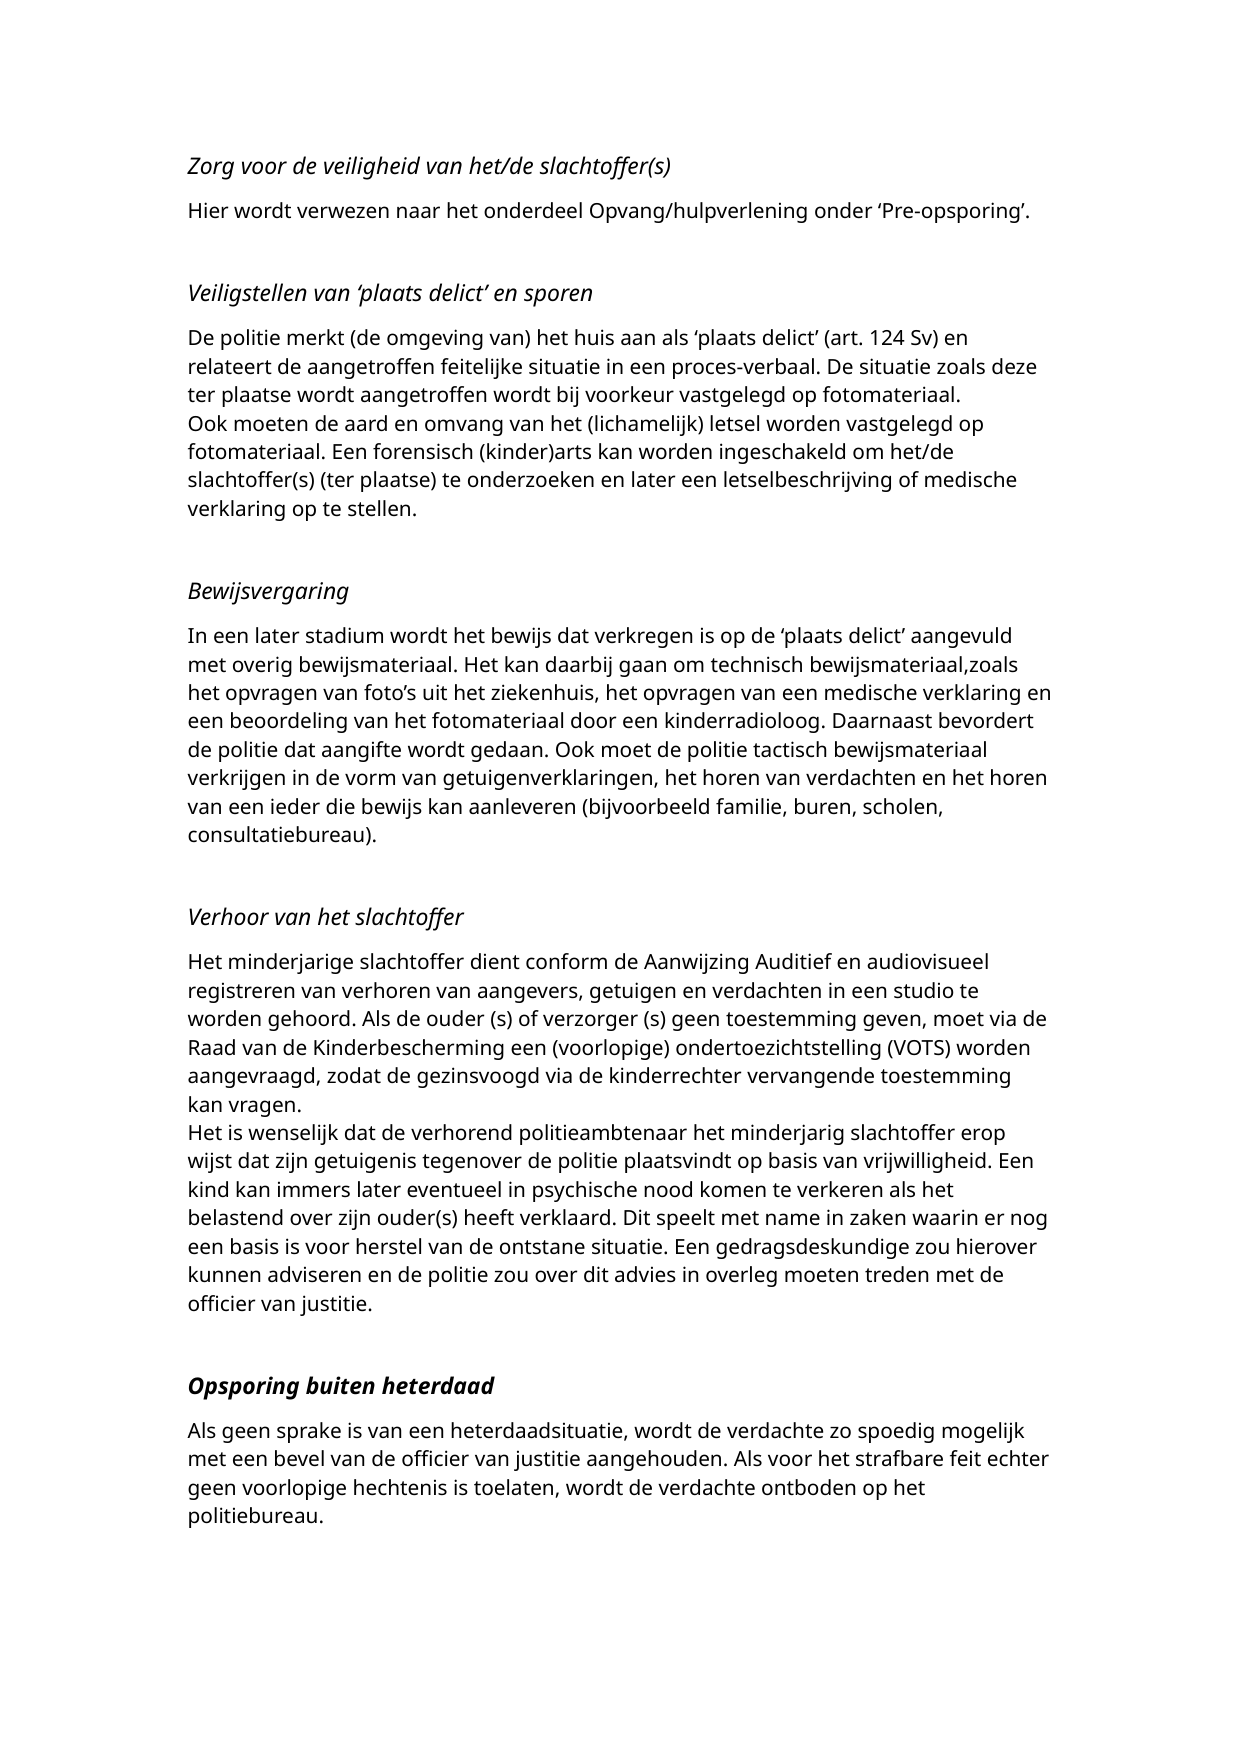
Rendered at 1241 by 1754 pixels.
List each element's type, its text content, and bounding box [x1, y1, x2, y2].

text Ook moeten de aard en omvang van het (lichamelijk) letsel worden vastgelegd op fotomateriaal. Een forensisch (kinder)arts kan worden ingeschakeld om het/de slachtoffer(s) (ter plaatse) te onderzoeken en later een letselbeschrijving of medische verklaring op te stellen. [187, 409, 1053, 522]
text De politie merkt (de omgeving van) het huis aan als ‘plaats delict’ (art. 124 Sv) en relateert de aangetroffen feitelijke situatie in een proces-verbaal. De situatie zoals deze ter plaatse wordt aangetroffen wordt bij voorkeur vastgelegd op fotomateriaal. [187, 323, 1053, 409]
text Het is wenselijk dat de verhorend politieambtenaar het minderjarig slachtoffer erop wijst dat zijn getuigenis tegenover de politie plaatsvindt op basis van vrijwilligheid. Een kind kan immers later eventueel in psychische nood komen te verkeren als het belastend over zijn ouder(s) heeft verklaard. Dit speelt met name in zaken waarin er nog een basis is voor herstel van de ontstane situatie. Een gedragsdeskundige zou hierover kunnen adviseren en de politie zou over dit advies in overleg moeten treden met de officier van justitie. [187, 1118, 1053, 1317]
text Hier wordt verwezen naar het onderdeel Opvang/hulpverlening onder ‘Pre-opsporing’. [187, 196, 1053, 225]
text In een later stadium wordt het bewijs dat verkregen is op de ‘plaats delict’ aangevuld met overig bewijsmateriaal. Het kan daarbij gaan om technisch bewijsmateriaal,zoals het opvragen van foto’s uit het ziekenhuis, het opvragen van een medische verklaring en een beoordeling van het fotomateriaal door een kinderradioloog. Daarnaast bevordert de politie dat aangifte wordt gedaan. Ook moet de politie tactisch bewijsmateriaal verkrijgen in de vorm van getuigenverklaringen, het horen van verdachten en het horen van een ieder die bewijs kan aanleveren (bijvoorbeeld familie, buren, scholen, consultatiebureau). [187, 621, 1053, 849]
subtitle Opsporing buiten heterdaad [187, 1370, 1053, 1401]
subtitle Zorg voor de veiligheid van het/de slachtoffer(s) [187, 150, 1053, 181]
subtitle Verhoor van het slachtoffer [187, 901, 1053, 932]
subtitle Veiligstellen van ‘plaats delict’ en sporen [187, 277, 1053, 308]
subtitle Bewijsvergaring [187, 575, 1053, 606]
text Als geen sprake is van een heterdaadsituatie, wordt de verdachte zo spoedig mogelijk met een bevel van de officier van justitie aangehouden. Als voor het strafbare feit echter geen voorlopige hechtenis is toelaten, wordt de verdachte ontboden op het politiebureau. [187, 1416, 1053, 1530]
text Het minderjarige slachtoffer dient conform de Aanwijzing Auditief en audiovisueel registreren van verhoren van aangevers, getuigen en verdachten in een studio te worden gehoord. Als de ouder (s) of verzorger (s) geen toestemming geven, moet via de Raad van de Kinderbescherming een (voorlopige) ondertoezichtstelling (VOTS) worden aangevraagd, zodat de gezinsvoogd via de kinderrechter vervangende toestemming kan vragen. [187, 947, 1053, 1118]
